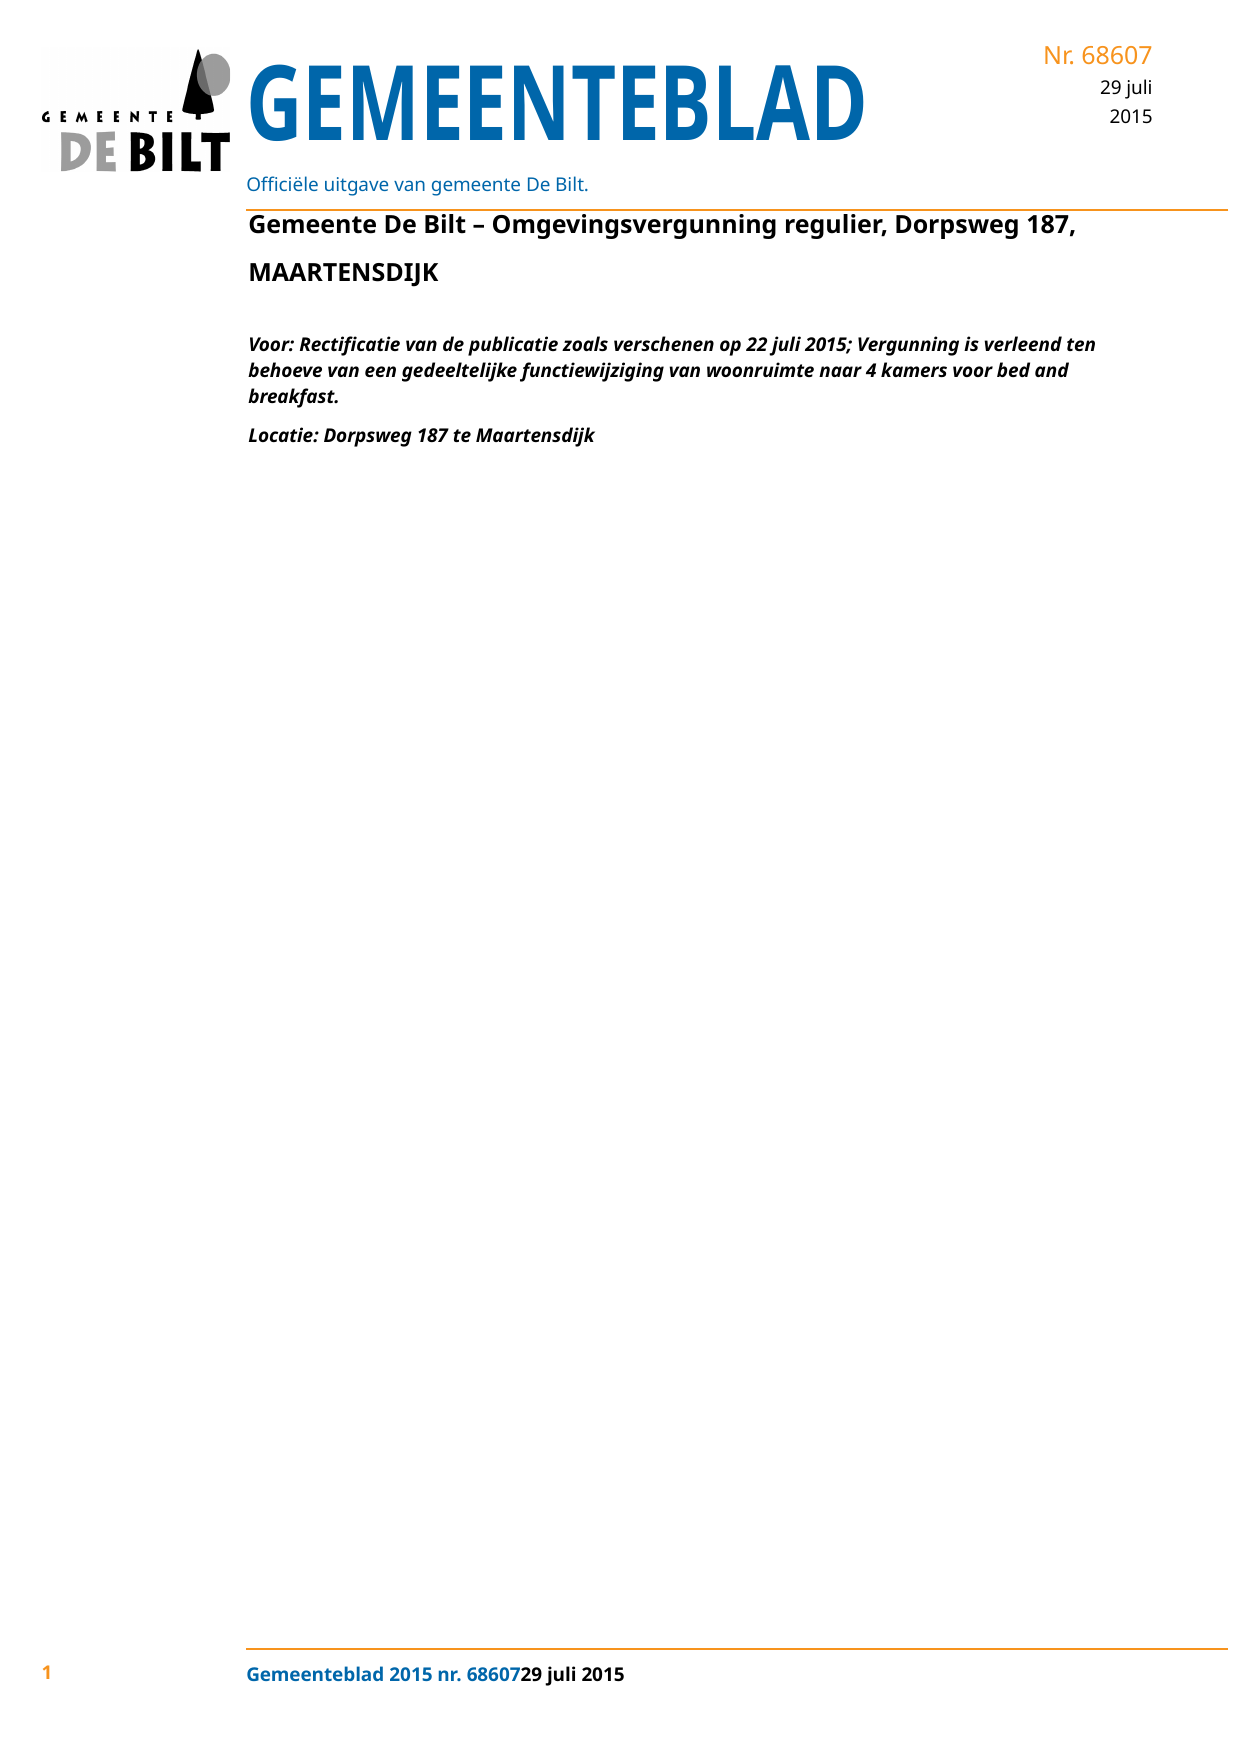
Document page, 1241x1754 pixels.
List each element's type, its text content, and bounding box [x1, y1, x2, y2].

text Locatie: Dorpsweg 187 te Maartensdijk [248, 422, 1152, 448]
text Gemeente De Bilt – Omgevingsvergunning regulier, Dorpsweg 187, MAARTENSDIJK [248, 211, 1152, 288]
text Voor: Rectificatie van de publicatie zoals verschenen op 22 juli 2015; Vergunning is verleend ten behoeve van een gedeeltelijke functiewijziging van woonruimte naar 4 kamers voor bed and breakfast. [248, 331, 1152, 409]
picture [41, 47, 231, 172]
